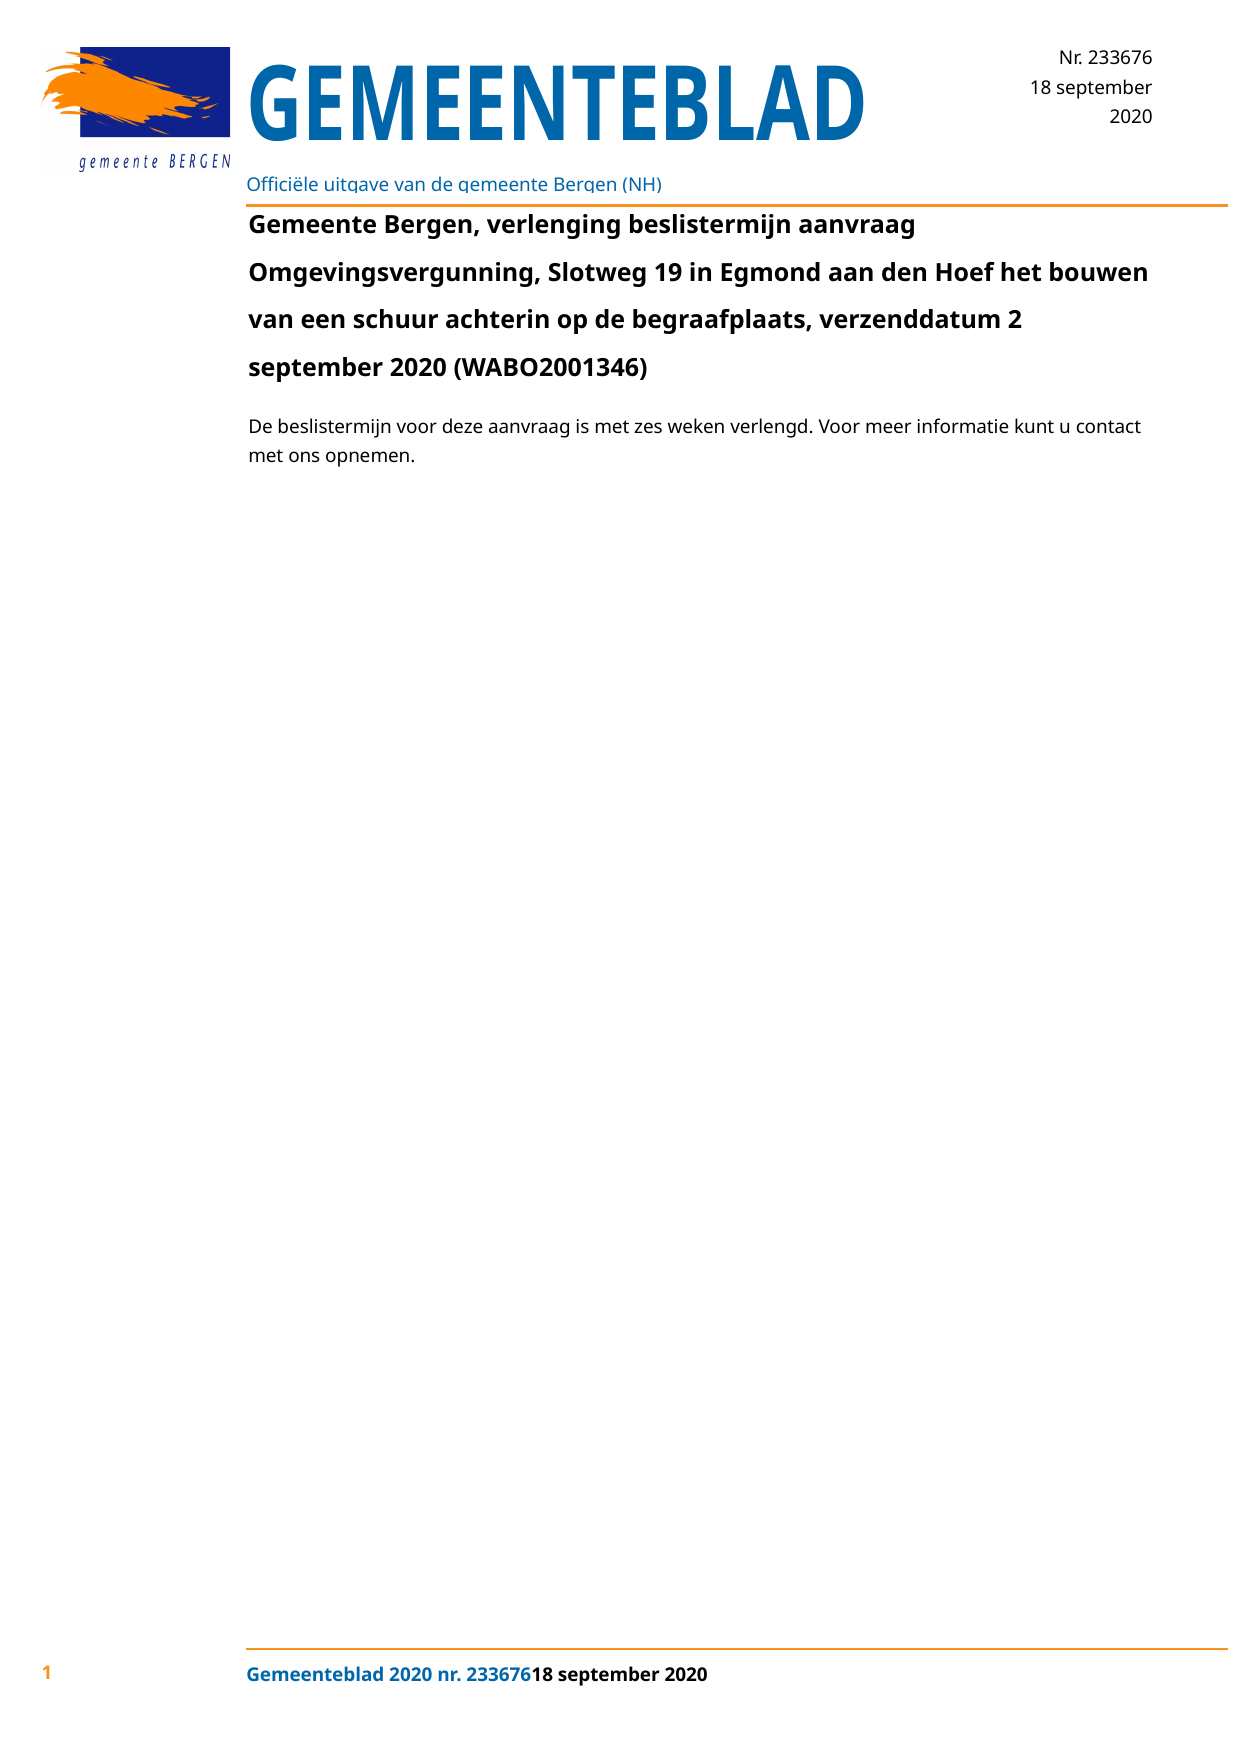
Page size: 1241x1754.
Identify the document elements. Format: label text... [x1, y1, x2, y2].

picture [41, 47, 231, 172]
text De beslistermijn voor deze aanvraag is met zes weken verlengd. Voor meer informatie kunt u contact met ons opnemen. [248, 413, 1152, 468]
text Gemeente Bergen, verlenging beslistermijn aanvraag Omgevingsvergunning, Slotweg 19 in Egmond aan den Hoef het bouwen van een schuur achterin op de begraafplaats, verzenddatum 2 september 2020 (WABO2001346) [248, 207, 1152, 384]
